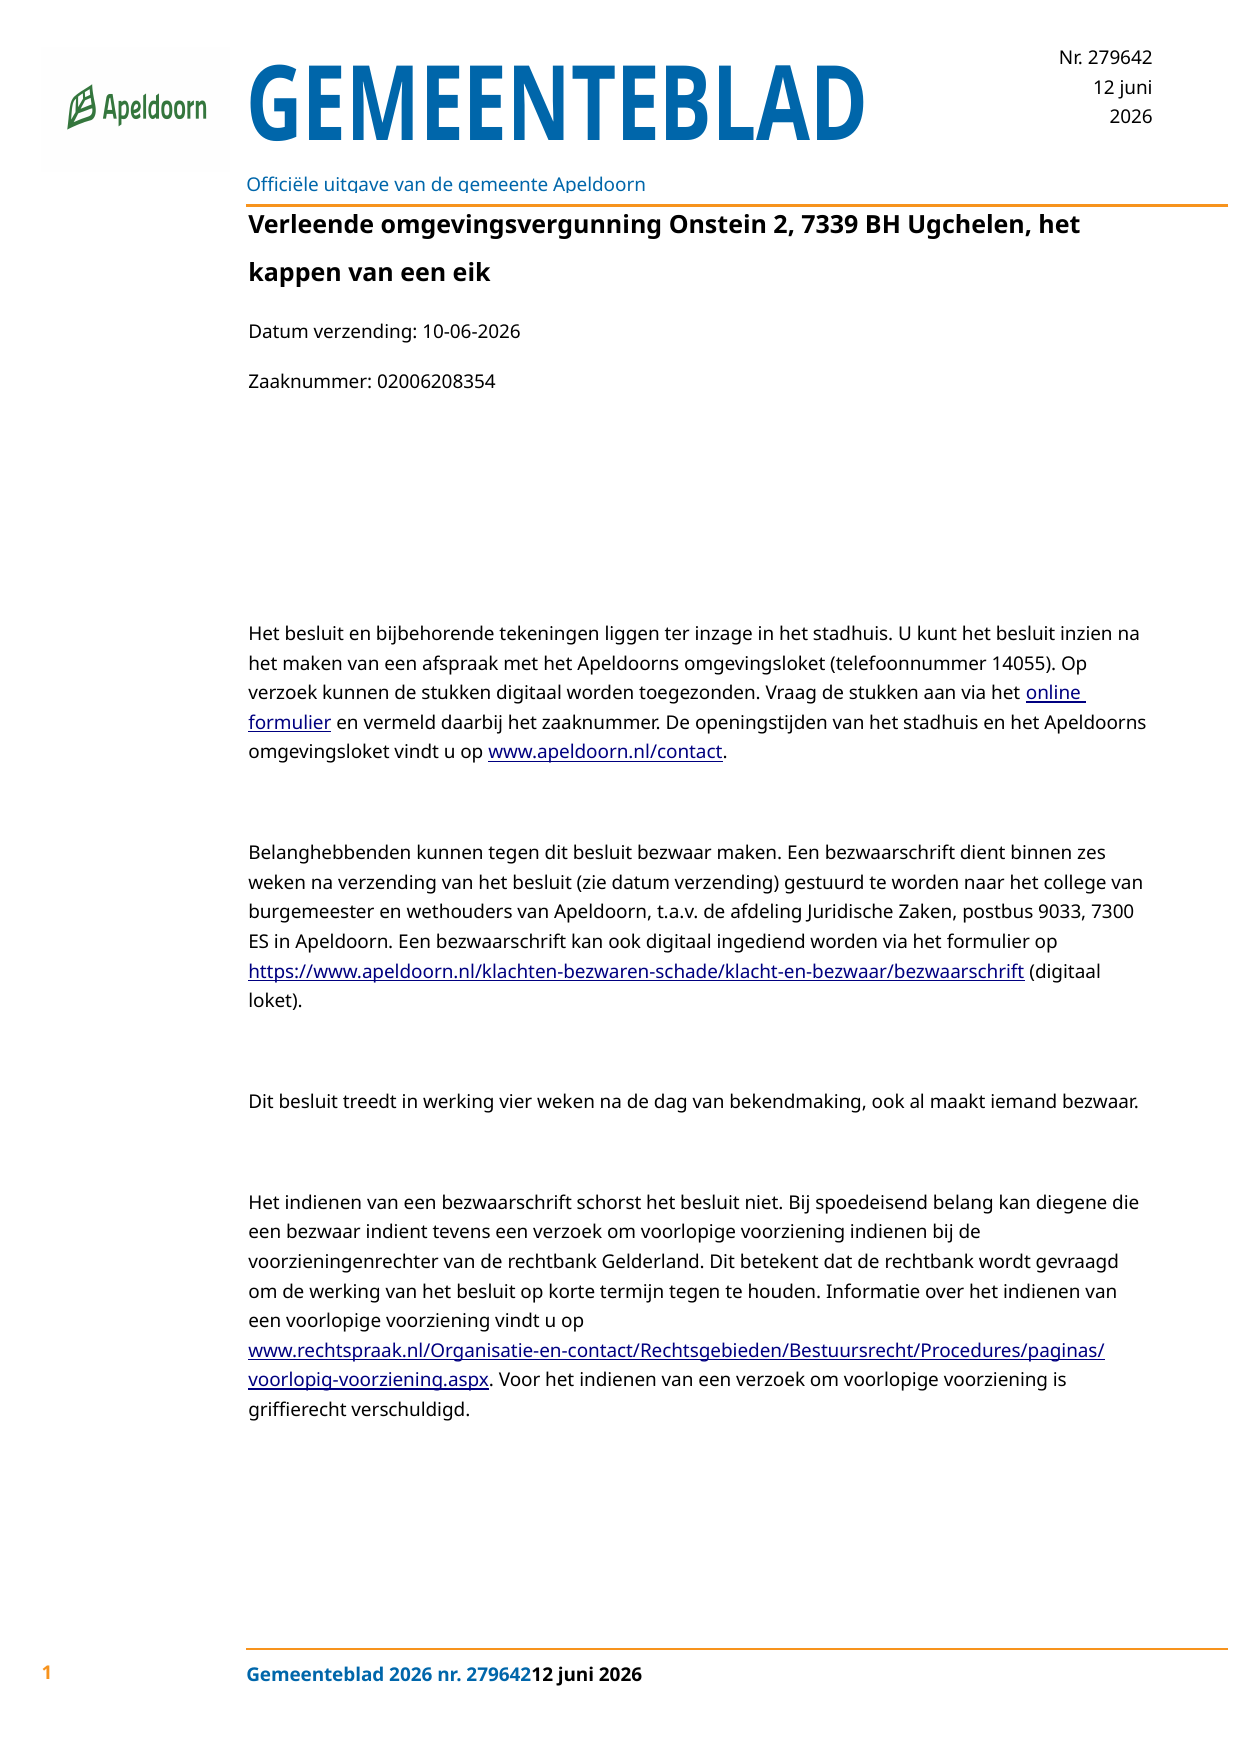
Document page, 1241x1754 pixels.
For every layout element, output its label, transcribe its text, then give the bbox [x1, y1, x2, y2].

text Dit besluit treedt in werking vier weken na de dag van bekendmaking, ook al maakt iemand bezwaar. [248, 1088, 1152, 1114]
text Verleende omgevingsvergunning Onstein 2, 7339 BH Ugchelen, het kappen van een eik [248, 207, 1152, 288]
text Het indienen van een bezwaarschrift schorst het besluit niet. Bij spoedeisend belang kan diegene die een bezwaar indient tevens een verzoek om voorlopige voorziening indienen bij de voorzieningenrechter van de rechtbank Gelderland. Dit betekent dat de rechtbank wordt gevraagd om de werking van het besluit op korte termijn tegen te houden. Informatie over het indienen van een voorlopige voorziening vindt u op www.rechtspraak.nl/Organisatie-en-contact/Rechtsgebieden/Bestuursrecht/Procedures/paginas/voorlopig-voorziening.aspx. Voor het indienen van een verzoek om voorlopige voorziening is griffierecht verschuldigd. [248, 1189, 1152, 1422]
text Belanghebbenden kunnen tegen dit besluit bezwaar maken. Een bezwaarschrift dient binnen zes weken na verzending van het besluit (zie datum verzending) gestuurd te worden naar het college van burgemeester en wethouders van Apeldoorn, t.a.v. de afdeling Juridische Zaken, postbus 9033, 7300 ES in Apeldoorn. Een bezwaarschrift kan ook digitaal ingediend worden via het formulier op https://www.apeldoorn.nl/klachten-bezwaren-schade/klacht-en-bezwaar/bezwaarschrift (digitaal loket). [248, 839, 1152, 1013]
picture [41, 47, 231, 172]
text Het besluit en bijbehorende tekeningen liggen ter inzage in het stadhuis. U kunt het besluit inzien na het maken van een afspraak met het Apeldoorns omgevingsloket (telefoonnummer 14055). Op verzoek kunnen de stukken digitaal worden toegezonden. Vraag de stukken aan via het online formulier en vermeld daarbij het zaaknummer. De openingstijden van het stadhuis en het Apeldoorns omgevingsloket vindt u op www.apeldoorn.nl/contact. [248, 620, 1152, 764]
text Zaaknummer: 02006208354 [248, 368, 1152, 394]
text Datum verzending: 10-06-2026 [248, 318, 1152, 344]
